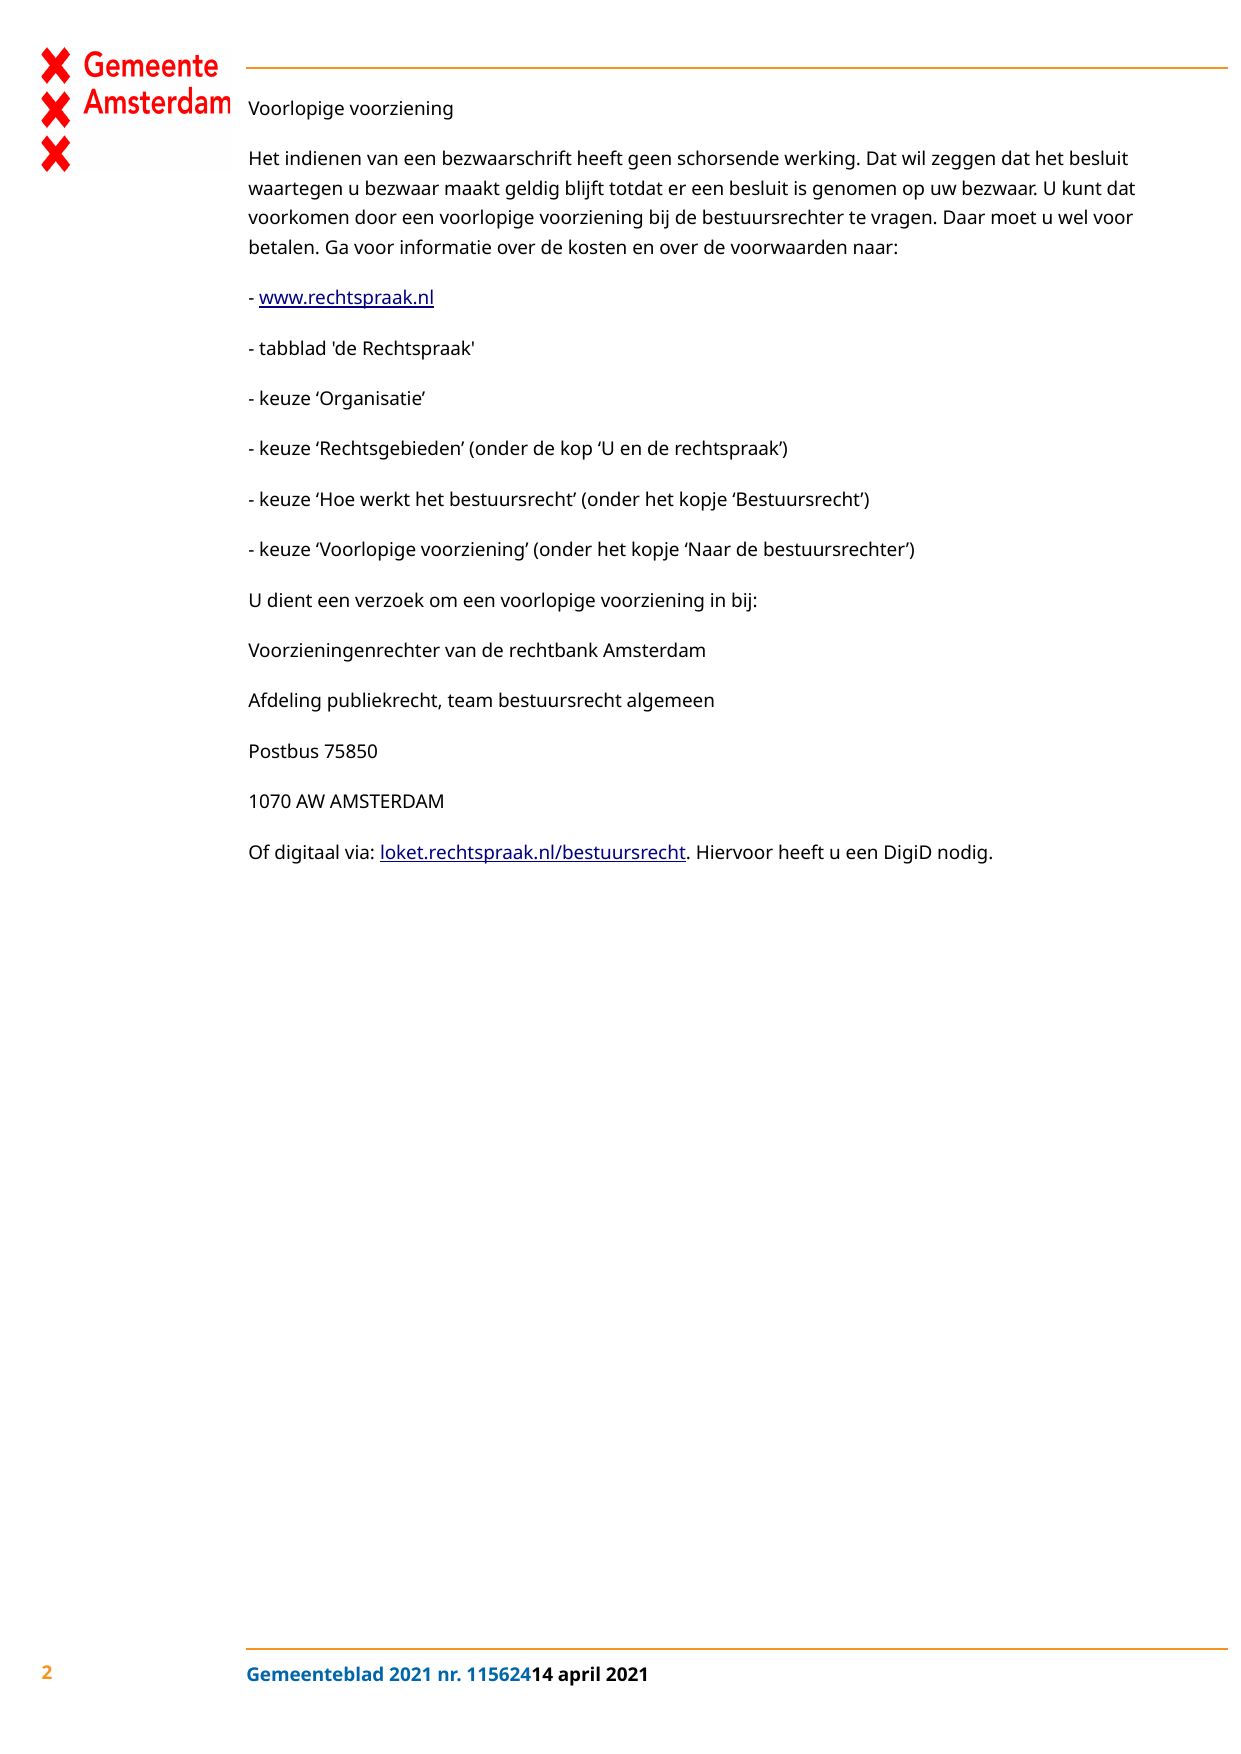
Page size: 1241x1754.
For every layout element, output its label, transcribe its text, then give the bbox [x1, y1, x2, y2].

text - keuze ‘Hoe werkt het bestuursrecht’ (onder het kopje ‘Bestuursrecht’) [248, 486, 1152, 512]
text Postbus 75850 [248, 738, 1152, 764]
picture [41, 47, 231, 172]
text Afdeling publiekrecht, team bestuursrecht algemeen [248, 688, 1152, 713]
text U dient een verzoek om een voorlopige voorziening in bij: [248, 587, 1152, 613]
text - keuze ‘Voorlopige voorziening’ (onder het kopje ‘Naar de bestuursrechter’) [248, 536, 1152, 562]
text 1070 AW AMSTERDAM [248, 788, 1152, 814]
text Het indienen van een bezwaarschrift heeft geen schorsende werking. Dat wil zeggen dat het besluit waartegen u bezwaar maakt geldig blijft totdat er een besluit is genomen op uw bezwaar. U kunt dat voorkomen door een voorlopige voorziening bij de bestuursrechter te vragen. Daar moet u wel voor betalen. Ga voor informatie over de kosten en over de voorwaarden naar: [248, 145, 1152, 260]
text - keuze ‘Rechtsgebieden’ (onder de kop ‘U en de rechtspraak’) [248, 436, 1152, 461]
text Voorlopige voorziening [248, 95, 1152, 121]
text Voorzieningenrechter van de rechtbank Amsterdam [248, 637, 1152, 663]
text Of digitaal via: loket.rechtspraak.nl/bestuursrecht. Hiervoor heeft u een DigiD nodig. [248, 839, 1152, 865]
text - www.rechtspraak.nl [248, 284, 1152, 310]
text - keuze ‘Organisatie’ [248, 385, 1152, 411]
text - tabblad 'de Rechtspraak' [248, 335, 1152, 361]
